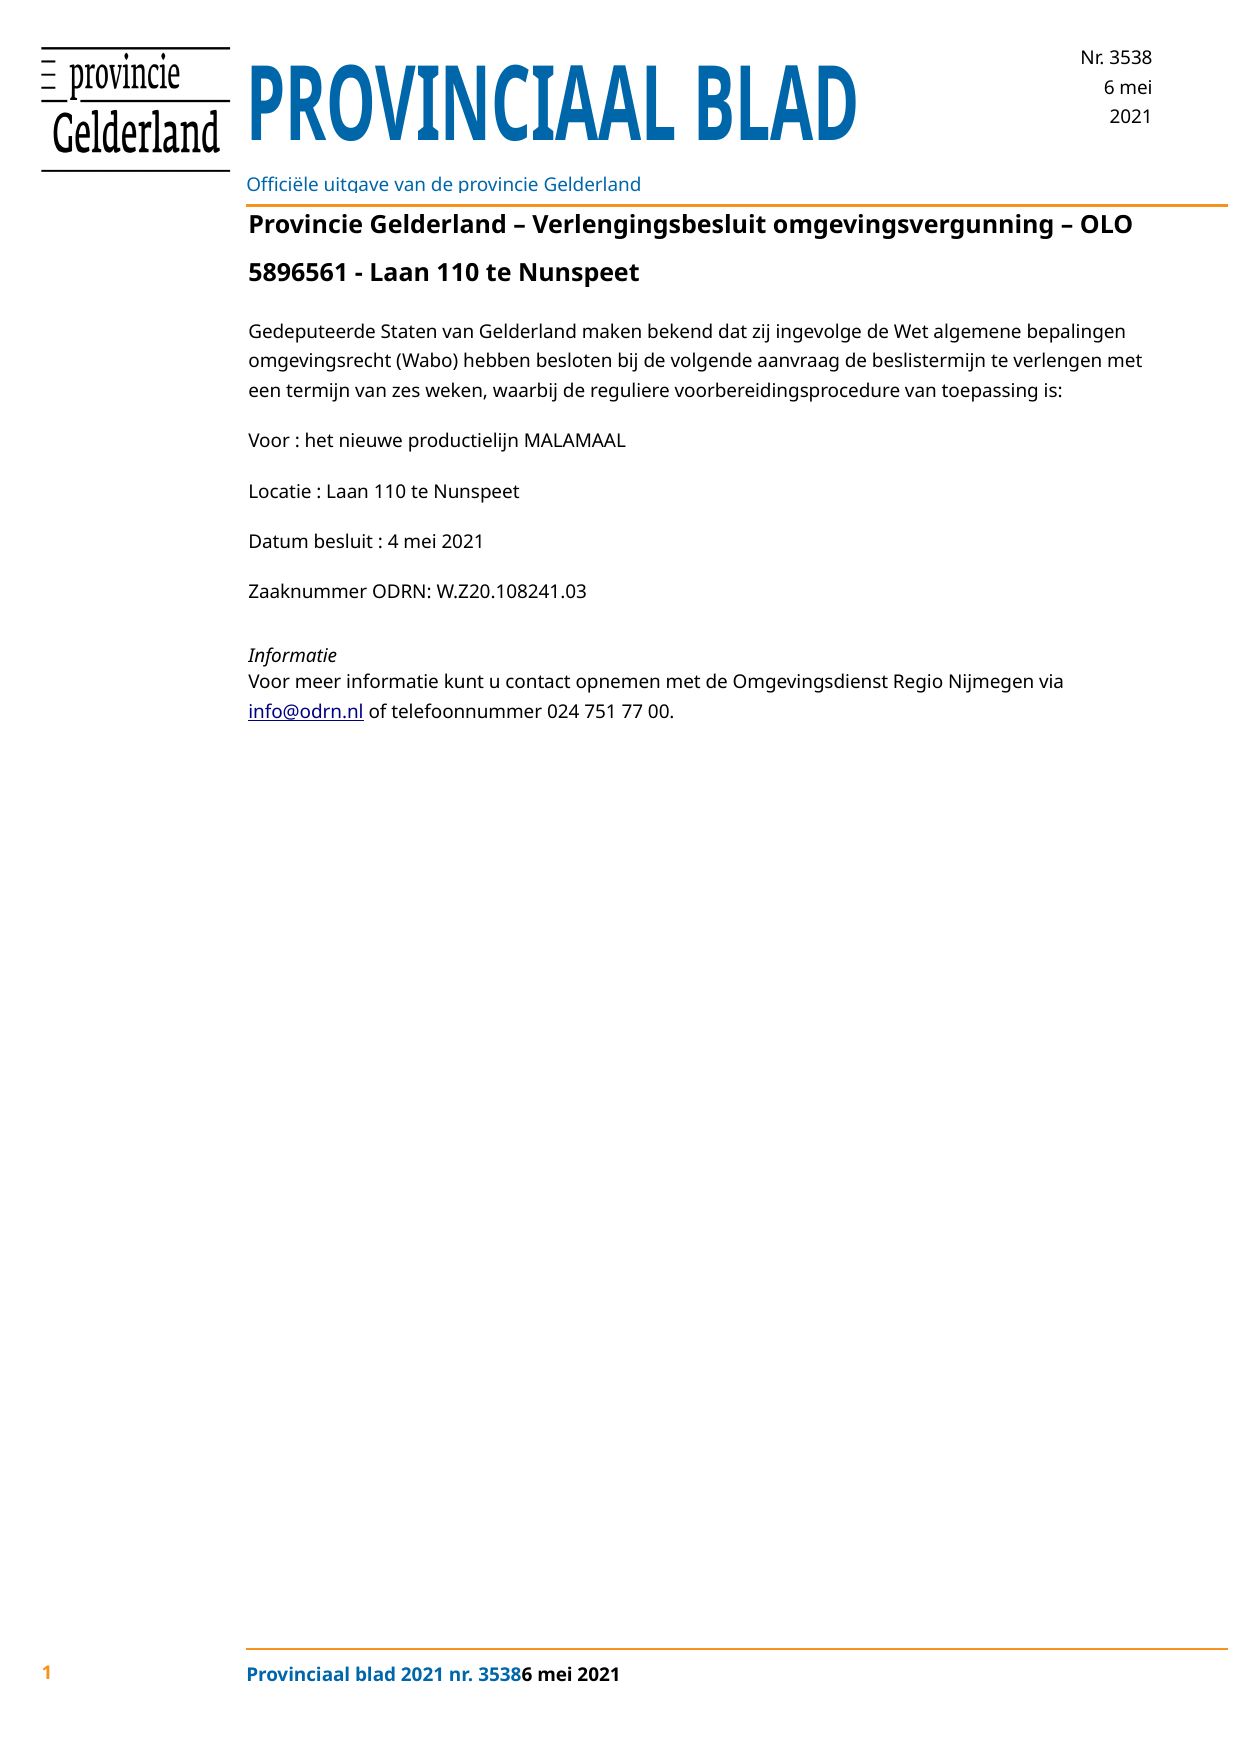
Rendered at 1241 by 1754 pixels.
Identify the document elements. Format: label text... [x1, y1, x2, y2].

text Gedeputeerde Staten van Gelderland maken bekend dat zij ingevolge de Wet algemene bepalingen omgevingsrecht (Wabo) hebben besloten bij de volgende aanvraag de beslistermijn te verlengen met een termijn van zes weken, waarbij de reguliere voorbereidingsprocedure van toepassing is: [248, 318, 1152, 403]
text Informatie [248, 643, 1152, 668]
text Voor : het nieuwe productielijn MALAMAAL [248, 427, 1152, 453]
text Provincie Gelderland – Verlengingsbesluit omgevingsvergunning – OLO 5896561 - Laan 110 te Nunspeet [248, 207, 1152, 288]
picture [41, 47, 231, 172]
text Voor meer informatie kunt u contact opnemen met de Omgevingsdienst Regio Nijmegen via info@odrn.nl of telefoonnummer 024 751 77 00. [248, 668, 1152, 724]
text Zaaknummer ODRN: W.Z20.108241.03 [248, 579, 1152, 604]
text Datum besluit : 4 mei 2021 [248, 528, 1152, 554]
text Locatie : Laan 110 te Nunspeet [248, 478, 1152, 504]
